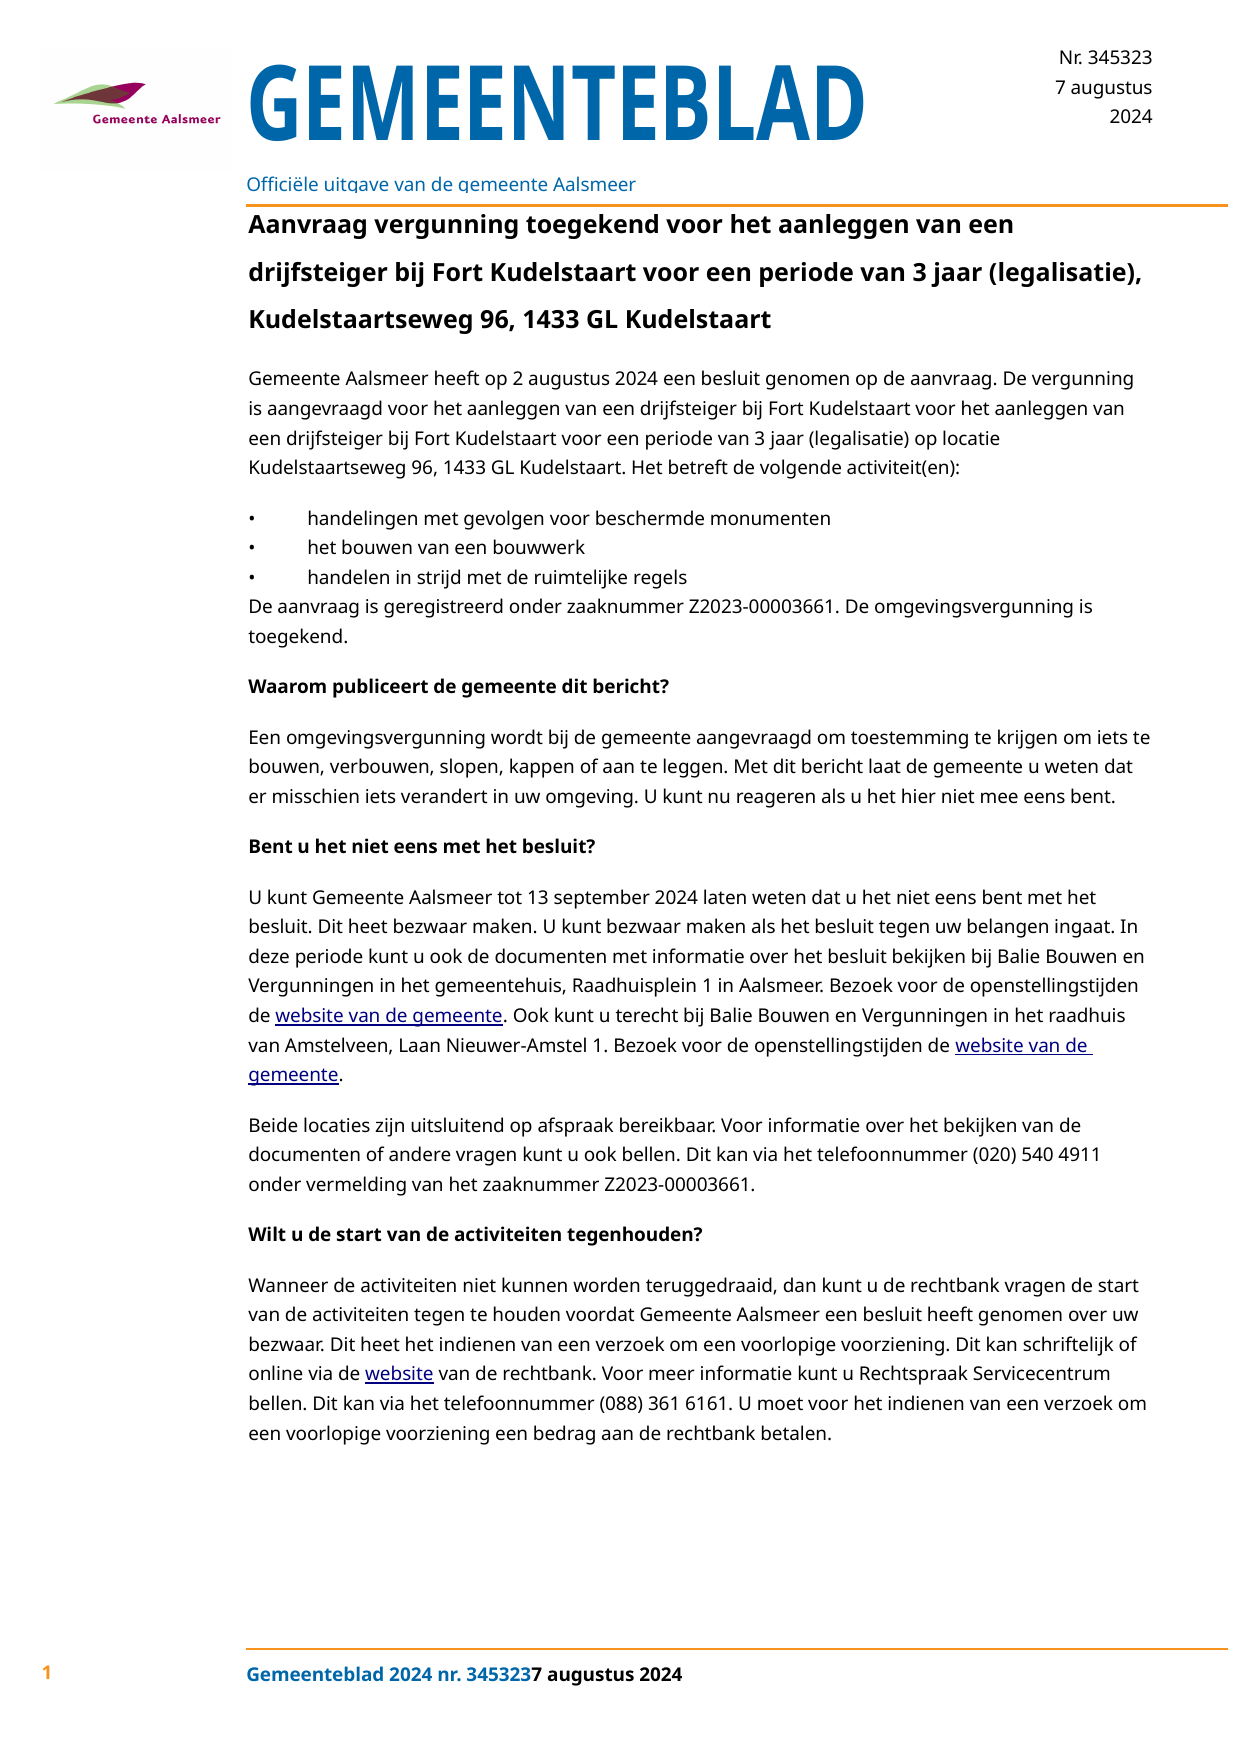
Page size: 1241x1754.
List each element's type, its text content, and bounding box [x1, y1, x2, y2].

list het bouwen van een bouwwerk [248, 534, 1152, 560]
text De aanvraag is geregistreerd onder zaaknummer Z2023-00003661. De omgevingsvergunning is toegekend. [248, 593, 1152, 649]
text Aanvraag vergunning toegekend voor het aanleggen van een drijfsteiger bij Fort Kudelstaart voor een periode van 3 jaar (legalisatie), Kudelstaartseweg 96, 1433 GL Kudelstaart [248, 207, 1152, 336]
text Wanneer de activiteiten niet kunnen worden teruggedraaid, dan kunt u de rechtbank vragen de start van de activiteiten tegen te houden voordat Gemeente Aalsmeer een besluit heeft genomen over uw bezwaar. Dit heet het indienen van een verzoek om een voorlopige voorziening. Dit kan schriftelijk of online via de website van de rechtbank. Voor meer informatie kunt u Rechtspraak Servicecentrum bellen. Dit kan via het telefoonnummer (088) 361 6161. U moet voor het indienen van een verzoek om een voorlopige voorziening een bedrag aan de rechtbank betalen. [248, 1272, 1152, 1445]
picture [41, 47, 231, 172]
text Gemeente Aalsmeer heeft op 2 augustus 2024 een besluit genomen op de aanvraag. De vergunning is aangevraagd voor het aanleggen van een drijfsteiger bij Fort Kudelstaart voor het aanleggen van een drijfsteiger bij Fort Kudelstaart voor een periode van 3 jaar (legalisatie) op locatie Kudelstaartseweg 96, 1433 GL Kudelstaart. Het betreft de volgende activiteit(en): [248, 366, 1152, 480]
text Bent u het niet eens met het besluit? [248, 833, 1152, 859]
list handelen in strijd met de ruimtelijke regels [248, 564, 1152, 589]
text Een omgevingsvergunning wordt bij de gemeente aangevraagd om toestemming te krijgen om iets te bouwen, verbouwen, slopen, kappen of aan te leggen. Met dit bericht laat de gemeente u weten dat er misschien iets verandert in uw omgeving. U kunt nu reageren als u het hier niet mee eens bent. [248, 724, 1152, 809]
text Waarom publiceert de gemeente dit bericht? [248, 673, 1152, 699]
text Wilt u de start van de activiteiten tegenhouden? [248, 1221, 1152, 1247]
text Beide locaties zijn uitsluitend op afspraak bereikbaar. Voor informatie over het bekijken van de documenten of andere vragen kunt u ook bellen. Dit kan via het telefoonnummer (020) 540 4911 onder vermelding van het zaaknummer Z2023-00003661. [248, 1112, 1152, 1197]
list handelingen met gevolgen voor beschermde monumenten [248, 505, 1152, 530]
text U kunt Gemeente Aalsmeer tot 13 september 2024 laten weten dat u het niet eens bent met het besluit. Dit heet bezwaar maken. U kunt bezwaar maken als het besluit tegen uw belangen ingaat. In deze periode kunt u ook de documenten met informatie over het besluit bekijken bij Balie Bouwen en Vergunningen in het gemeentehuis, Raadhuisplein 1 in Aalsmeer. Bezoek voor de openstellingstijden de website van de gemeente. Ook kunt u terecht bij Balie Bouwen en Vergunningen in het raadhuis van Amstelveen, Laan Nieuwer-Amstel 1. Bezoek voor de openstellingstijden de website van de gemeente. [248, 884, 1152, 1087]
